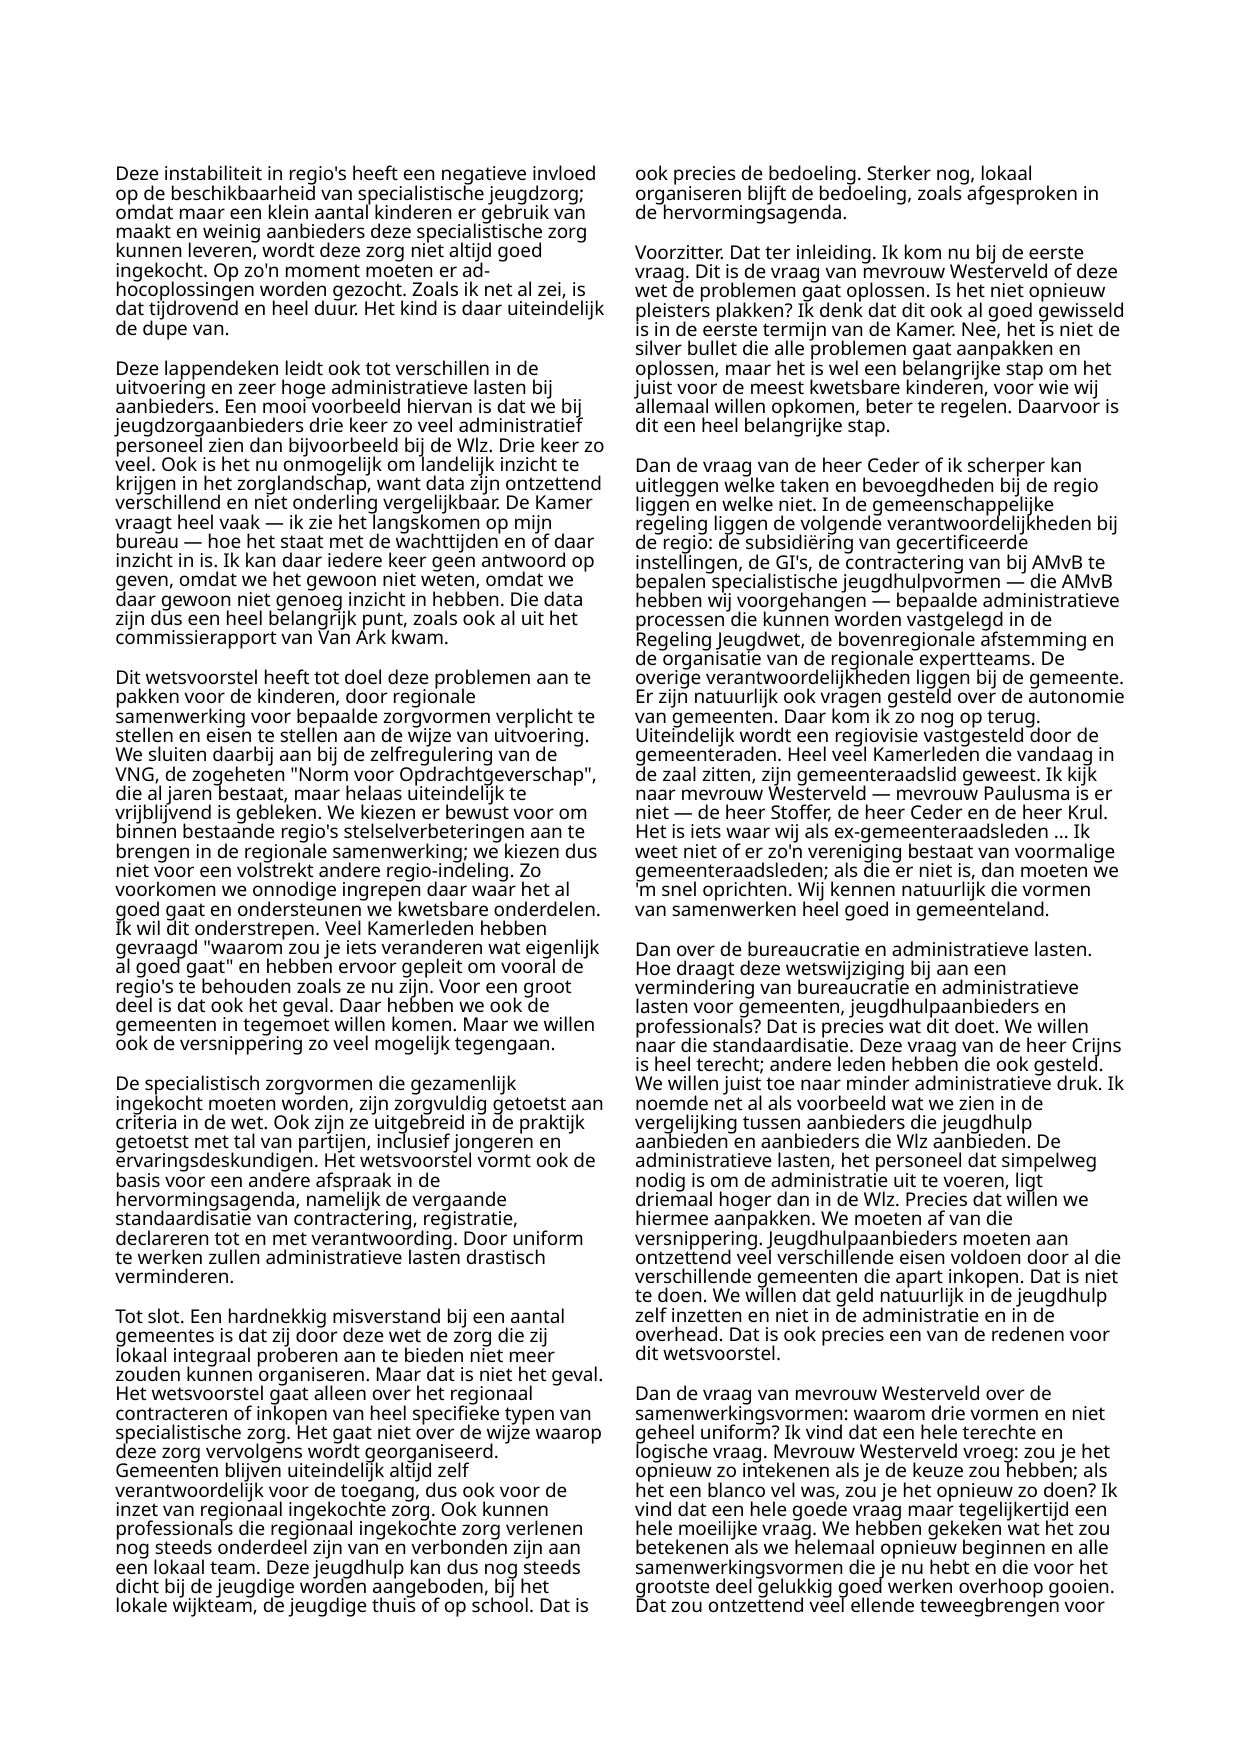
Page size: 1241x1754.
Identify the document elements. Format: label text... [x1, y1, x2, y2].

text Deze instabiliteit in regio's heeft een negatieve invloed op de beschikbaarheid van specialistische jeugdzorg; omdat maar een klein aantal kinderen er gebruik van maakt en weinig aanbieders deze specialistische zorg kunnen leveren, wordt deze zorg niet altijd goed ingekocht. Op zo'n moment moeten er ad-hocoplossingen worden gezocht. Zoals ik net al zei, is dat tijdrovend en heel duur. Het kind is daar uiteindelijk de dupe van. [115, 165, 605, 339]
text Dan de vraag van mevrouw Westerveld over de samenwerkingsvormen: waarom drie vormen en niet geheel uniform? Ik vind dat een hele terechte en logische vraag. Mevrouw Westerveld vroeg: zou je het opnieuw zo intekenen als je de keuze zou hebben; als het een blanco vel was, zou je het opnieuw zo doen? Ik vind dat een hele goede vraag maar tegelijkertijd een hele moeilijke vraag. We hebben gekeken wat het zou betekenen als we helemaal opnieuw beginnen en alle samenwerkingsvormen die je nu hebt en die voor het grootste deel gelukkig goed werken overhoop gooien. Dat zou ontzettend veel ellende teweegbrengen voor [635, 1385, 1125, 1616]
text Tot slot. Een hardnekkig misverstand bij een aantal gemeentes is dat zij door deze wet de zorg die zij lokaal integraal proberen aan te bieden niet meer zouden kunnen organiseren. Maar dat is niet het geval. Het wetsvoorstel gaat alleen over het regionaal contracteren of inkopen van heel specifieke typen van specialistische zorg. Het gaat niet over de wijze waarop deze zorg vervolgens wordt georganiseerd. Gemeenten blijven uiteindelijk altijd zelf verantwoordelijk voor de toegang, dus ook voor de inzet van regionaal ingekochte zorg. Ook kunnen professionals die regionaal ingekochte zorg verlenen nog steeds onderdeel zijn van en verbonden zijn aan een lokaal team. Deze jeugdhulp kan dus nog steeds dicht bij de jeugdige worden aangeboden, bij het lokale wijkteam, de jeugdige thuis of op school. Dat is [115, 1308, 605, 1616]
text De specialistisch zorgvormen die gezamenlijk ingekocht moeten worden, zijn zorgvuldig getoetst aan criteria in de wet. Ook zijn ze uitgebreid in de praktijk getoetst met tal van partijen, inclusief jongeren en ervaringsdeskundigen. Het wetsvoorstel vormt ook de basis voor een andere afspraak in de hervormingsagenda, namelijk de vergaande standaardisatie van contractering, registratie, declareren tot en met verantwoording. Door uniform te werken zullen administratieve lasten drastisch verminderen. [115, 1075, 605, 1287]
text Deze lappendeken leidt ook tot verschillen in de uitvoering en zeer hoge administratieve lasten bij aanbieders. Een mooi voorbeeld hiervan is dat we bij jeugdzorgaanbieders drie keer zo veel administratief personeel zien dan bijvoorbeeld bij de Wlz. Drie keer zo veel. Ook is het nu onmogelijk om landelijk inzicht te krijgen in het zorglandschap, want data zijn ontzettend verschillend en niet onderling vergelijkbaar. De Kamer vraagt heel vaak — ik zie het langskomen op mijn bureau — hoe het staat met de wachttijden en of daar inzicht in is. Ik kan daar iedere keer geen antwoord op geven, omdat we het gewoon niet weten, omdat we daar gewoon niet genoeg inzicht in hebben. Die data zijn dus een heel belangrijk punt, zoals ook al uit het commissierapport van Van Ark kwam. [115, 359, 605, 648]
text Dan over de bureaucratie en administratieve lasten. Hoe draagt deze wetswijziging bij aan een vermindering van bureaucratie en administratieve lasten voor gemeenten, jeugdhulpaanbieders en professionals? Dat is precies wat dit doet. We willen naar die standaardisatie. Deze vraag van de heer Crijns is heel terecht; andere leden hebben die ook gesteld. We willen juist toe naar minder administratieve druk. Ik noemde net al als voorbeeld wat we zien in de vergelijking tussen aanbieders die jeugdhulp aanbieden en aanbieders die Wlz aanbieden. De administratieve lasten, het personeel dat simpelweg nodig is om de administratie uit te voeren, ligt driemaal hoger dan in de Wlz. Precies dat willen we hiermee aanpakken. We moeten af van die versnippering. Jeugdhulpaanbieders moeten aan ontzettend veel verschillende eisen voldoen door al die verschillende gemeenten die apart inkopen. Dat is niet te doen. We willen dat geld natuurlijk in de jeugdhulp zelf inzetten en niet in de administratie en in de overhead. Dat is ook precies een van de redenen voor dit wetsvoorstel. [635, 941, 1125, 1364]
text Dit wetsvoorstel heeft tot doel deze problemen aan te pakken voor de kinderen, door regionale samenwerking voor bepaalde zorgvormen verplicht te stellen en eisen te stellen aan de wijze van uitvoering. We sluiten daarbij aan bij de zelfregulering van de VNG, de zogeheten "Norm voor Opdrachtgeverschap", die al jaren bestaat, maar helaas uiteindelijk te vrijblijvend is gebleken. We kiezen er bewust voor om binnen bestaande regio's stelselverbeteringen aan te brengen in de regionale samenwerking; we kiezen dus niet voor een volstrekt andere regio-indeling. Zo voorkomen we onnodige ingrepen daar waar het al goed gaat en ondersteunen we kwetsbare onderdelen. Ik wil dit onderstrepen. Veel Kamerleden hebben gevraagd "waarom zou je iets veranderen wat eigenlijk al goed gaat" en hebben ervoor gepleit om vooral de regio's te behouden zoals ze nu zijn. Voor een groot deel is dat ook het geval. Daar hebben we ook de gemeenten in tegemoet willen komen. Maar we willen ook de versnippering zo veel mogelijk tegengaan. [115, 669, 605, 1055]
text ook precies de bedoeling. Sterker nog, lokaal organiseren blijft de bedoeling, zoals afgesproken in de hervormingsagenda. [635, 165, 1125, 223]
text Voorzitter. Dat ter inleiding. Ik kom nu bij de eerste vraag. Dit is de vraag van mevrouw Westerveld of deze wet de problemen gaat oplossen. Is het niet opnieuw pleisters plakken? Ik denk dat dit ook al goed gewisseld is in de eerste termijn van de Kamer. Nee, het is niet de silver bullet die alle problemen gaat aanpakken en oplossen, maar het is wel een belangrijke stap om het juist voor de meest kwetsbare kinderen, voor wie wij allemaal willen opkomen, beter te regelen. Daarvoor is dit een heel belangrijke stap. [635, 244, 1125, 437]
text Dan de vraag van de heer Ceder of ik scherper kan uitleggen welke taken en bevoegdheden bij de regio liggen en welke niet. In de gemeenschappelijke regeling liggen de volgende verantwoordelijkheden bij de regio: de subsidiëring van gecertificeerde instellingen, de GI's, de contractering van bij AMvB te bepalen specialistische jeugdhulpvormen — die AMvB hebben wij voorgehangen — bepaalde administratieve processen die kunnen worden vastgelegd in de Regeling Jeugdwet, de bovenregionale afstemming en de organisatie van de regionale expertteams. De overige verantwoordelijkheden liggen bij de gemeente. Er zijn natuurlijk ook vragen gesteld over de autonomie van gemeenten. Daar kom ik zo nog op terug. Uiteindelijk wordt een regiovisie vastgesteld door de gemeenteraden. Heel veel Kamerleden die vandaag in de zaal zitten, zijn gemeenteraadslid geweest. Ik kijk naar mevrouw Westerveld — mevrouw Paulusma is er niet — de heer Stoffer, de heer Ceder en de heer Krul. Het is iets waar wij als ex-gemeenteraadsleden … Ik weet niet of er zo'n vereniging bestaat van voormalige gemeenteraadsleden; als die er niet is, dan moeten we 'm snel oprichten. Wij kennen natuurlijk die vormen van samenwerken heel goed in gemeenteland. [635, 457, 1125, 920]
